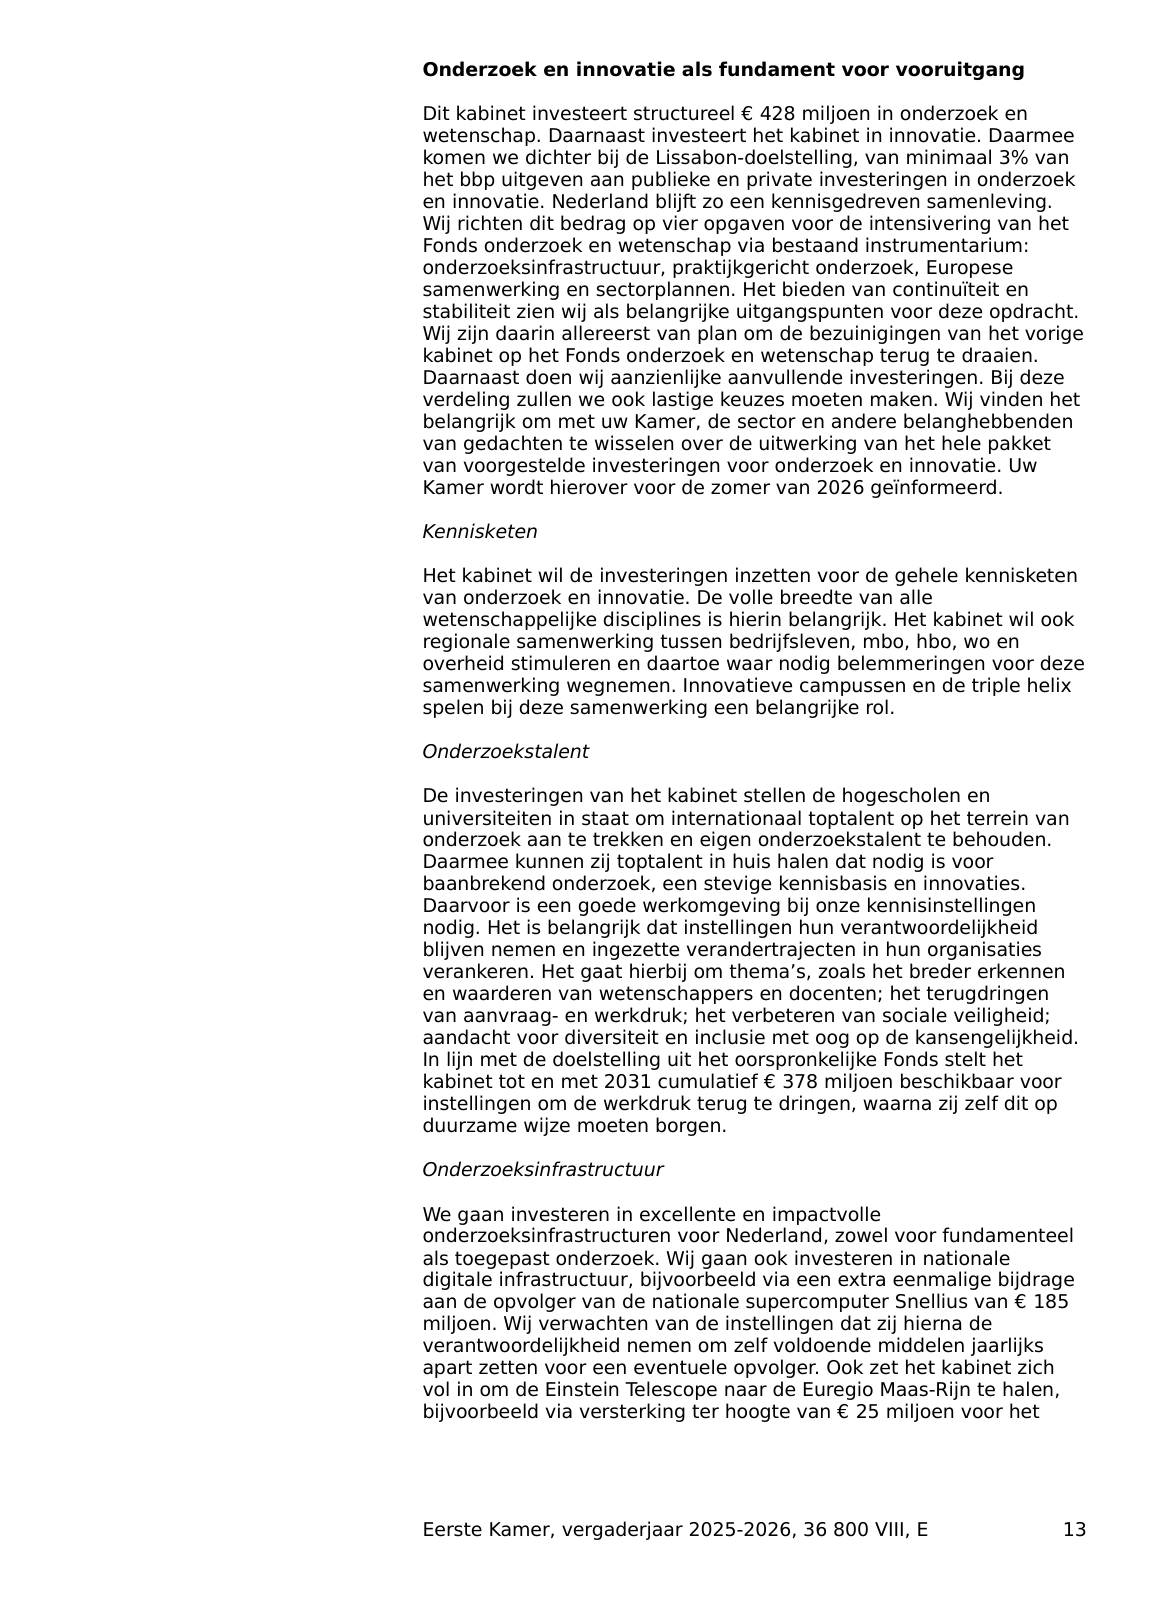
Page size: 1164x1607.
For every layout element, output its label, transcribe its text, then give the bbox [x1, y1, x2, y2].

subtitle Onderzoek en innovatie als fundament voor vooruitgang [422, 59, 1087, 81]
text Het kabinet wil de investeringen inzetten voor de gehele kennisketen van onderzoek en innovatie. De volle breedte van alle wetenschappelijke disciplines is hierin belangrijk. Het kabinet wil ook regionale samenwerking tussen bedrijfsleven, mbo, hbo, wo en overheid stimuleren en daartoe waar nodig belemmeringen voor deze samenwerking wegnemen. Innovatieve campussen en de triple helix spelen bij deze samenwerking een belangrijke rol. [422, 565, 1087, 719]
text De investeringen van het kabinet stellen de hogescholen en universiteiten in staat om internationaal toptalent op het terrein van onderzoek aan te trekken en eigen onderzoekstalent te behouden. Daarmee kunnen zij toptalent in huis halen dat nodig is voor baanbrekend onderzoek, een stevige kennisbasis en innovaties. Daarvoor is een goede werkomgeving bij onze kennisinstellingen nodig. Het is belangrijk dat instellingen hun verantwoordelijkheid blijven nemen en ingezette verandertrajecten in hun organisaties verankeren. Het gaat hierbij om thema’s, zoals het breder erkennen en waarderen van wetenschappers en docenten; het terugdringen van aanvraag- en werkdruk; het verbeteren van sociale veiligheid; aandacht voor diversiteit en inclusie met oog op de kansengelijkheid. In lijn met de doelstelling uit het oorspronkelijke Fonds stelt het kabinet tot en met 2031 cumulatief € 378 miljoen beschikbaar voor instellingen om de werkdruk terug te dringen, waarna zij zelf dit op duurzame wijze moeten borgen. [422, 785, 1087, 1137]
text We gaan investeren in excellente en impactvolle onderzoeksinfrastructuren voor Nederland, zowel voor fundamenteel als toegepast onderzoek. Wij gaan ook investeren in nationale digitale infrastructuur, bijvoorbeeld via een extra eenmalige bijdrage aan de opvolger van de nationale supercomputer Snellius van € 185 miljoen. Wij verwachten van de instellingen dat zij hierna de verantwoordelijkheid nemen om zelf voldoende middelen jaarlijks apart zetten voor een eventuele opvolger. Ook zet het kabinet zich vol in om de Einstein Telescope naar de Euregio Maas-Rijn te halen, bijvoorbeeld via versterking ter hoogte van € 25 miljoen voor het [422, 1203, 1087, 1423]
subtitle Onderzoeksinfrastructuur [422, 1159, 1087, 1181]
subtitle Onderzoekstalent [422, 741, 1087, 763]
subtitle Kennisketen [422, 521, 1087, 543]
text Dit kabinet investeert structureel € 428 miljoen in onderzoek en wetenschap. Daarnaast investeert het kabinet in innovatie. Daarmee komen we dichter bij de Lissabon-doelstelling, van minimaal 3% van het bbp uitgeven aan publieke en private investeringen in onderzoek en innovatie. Nederland blijft zo een kennisgedreven samenleving. Wij richten dit bedrag op vier opgaven voor de intensivering van het Fonds onderzoek en wetenschap via bestaand instrumentarium: onderzoeksinfrastructuur, praktijkgericht onderzoek, Europese samenwerking en sectorplannen. Het bieden van continuïteit en stabiliteit zien wij als belangrijke uitgangspunten voor deze opdracht. Wij zijn daarin allereerst van plan om de bezuinigingen van het vorige kabinet op het Fonds onderzoek en wetenschap terug te draaien. Daarnaast doen wij aanzienlijke aanvullende investeringen. Bij deze verdeling zullen we ook lastige keuzes moeten maken. Wij vinden het belangrijk om met uw Kamer, de sector en andere belanghebbenden van gedachten te wisselen over de uitwerking van het hele pakket van voorgestelde investeringen voor onderzoek en innovatie. Uw Kamer wordt hierover voor de zomer van 2026 geïnformeerd. [422, 103, 1087, 499]
